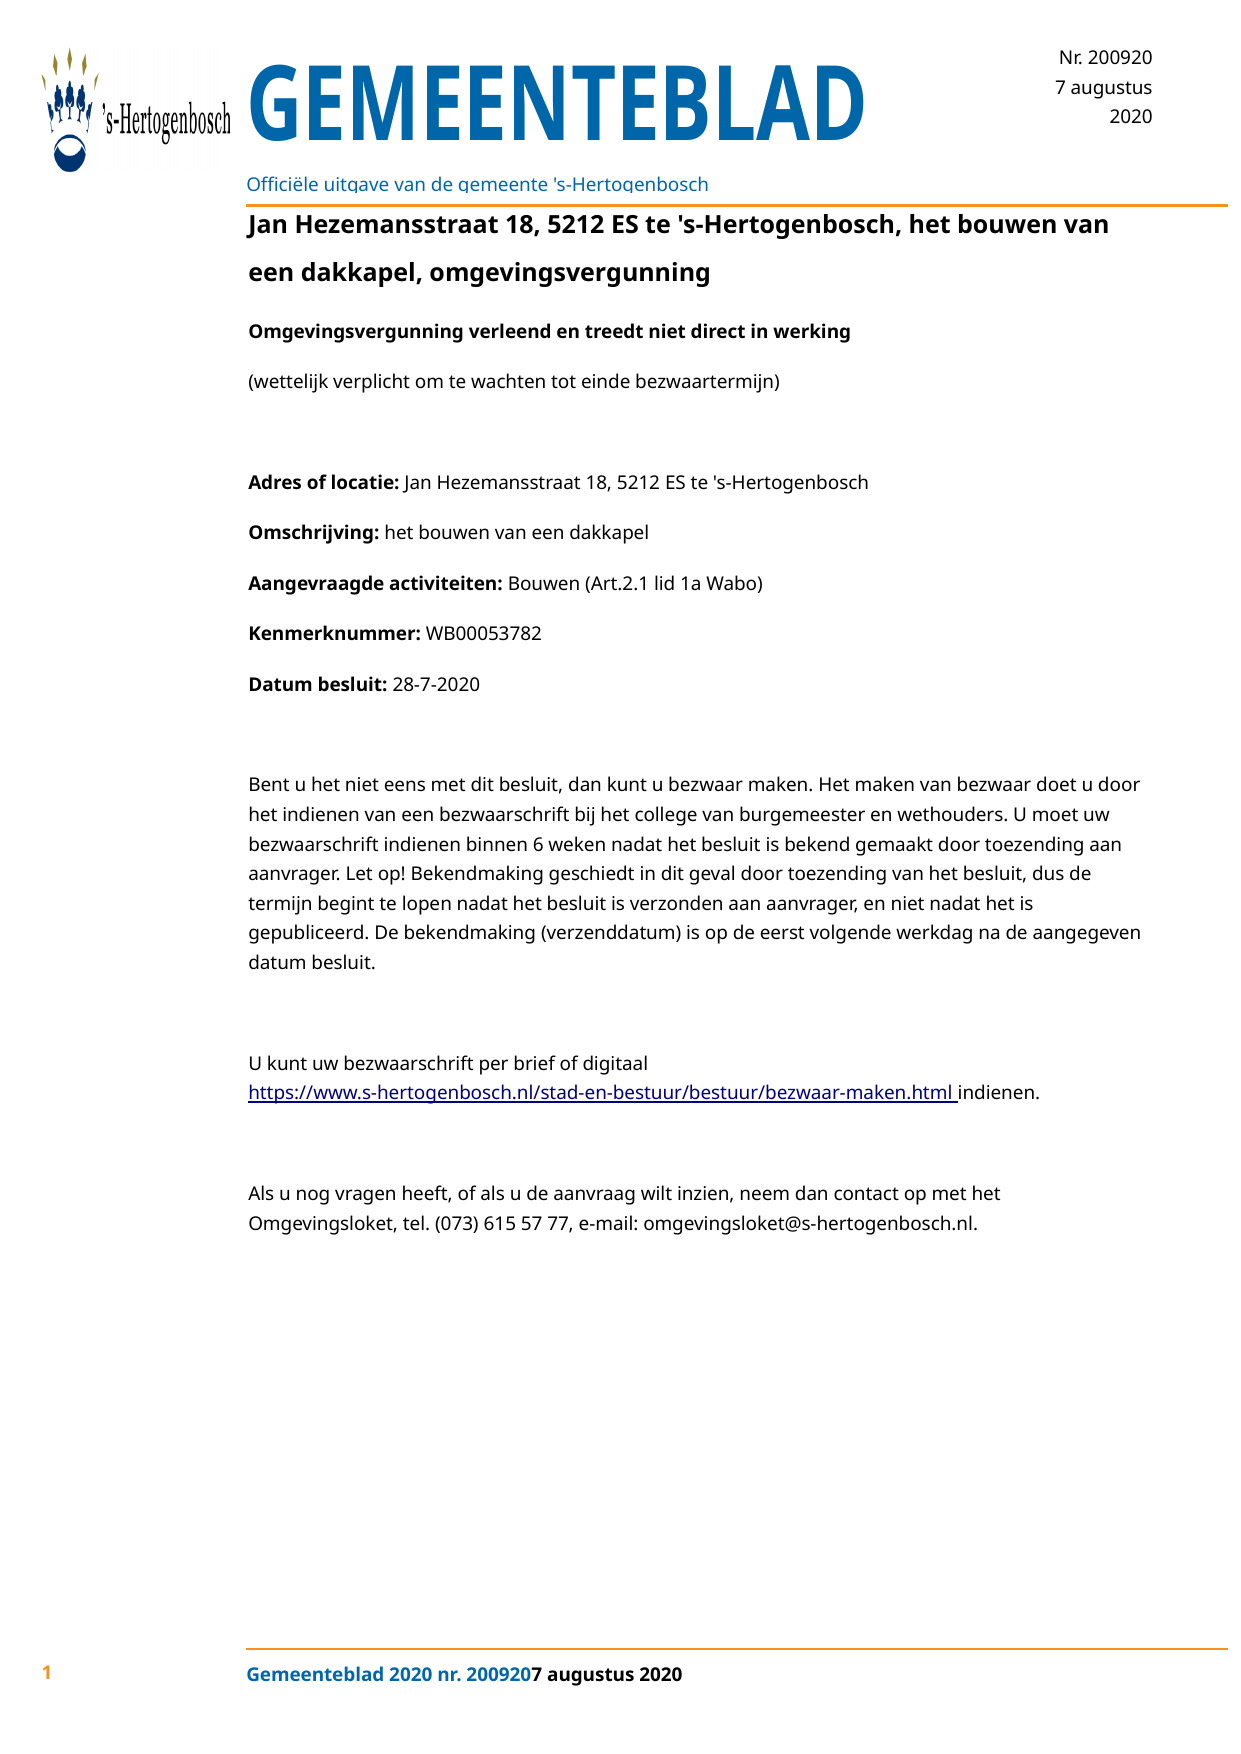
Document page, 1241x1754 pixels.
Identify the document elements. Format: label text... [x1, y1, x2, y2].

text Kenmerknummer: WB00053782 [248, 620, 1152, 646]
text Omschrijving: het bouwen van een dakkapel [248, 519, 1152, 545]
text Als u nog vragen heeft, of als u de aanvraag wilt inzien, neem dan contact op met het Omgevingsloket, tel. (073) 615 57 77, e-mail: omgevingsloket@s-hertogenbosch.nl. [248, 1180, 1152, 1236]
text Aangevraagde activiteiten: Bouwen (Art.2.1 lid 1a Wabo) [248, 570, 1152, 596]
picture [41, 47, 231, 172]
text Jan Hezemansstraat 18, 5212 ES te 's-Hertogenbosch, het bouwen van een dakkapel, omgevingsvergunning [248, 207, 1152, 288]
text (wettelijk verplicht om te wachten tot einde bezwaartermijn) [248, 368, 1152, 394]
text Adres of locatie: Jan Hezemansstraat 18, 5212 ES te 's-Hertogenbosch [248, 469, 1152, 495]
text Datum besluit: 28-7-2020 [248, 671, 1152, 697]
text U kunt uw bezwaarschrift per brief of digitaal https://www.s-hertogenbosch.nl/stad-en-bestuur/bestuur/bezwaar-maken.html indienen. [248, 1050, 1152, 1105]
text Bent u het niet eens met dit besluit, dan kunt u bezwaar maken. Het maken van bezwaar doet u door het indienen van een bezwaarschrift bij het college van burgemeester en wethouders. U moet uw bezwaarschrift indienen binnen 6 weken nadat het besluit is bekend gemaakt door toezending aan aanvrager. Let op! Bekendmaking geschiedt in dit geval door toezending van het besluit, dus de termijn begint te lopen nadat het besluit is verzonden aan aanvrager, en niet nadat het is gepubliceerd. De bekendmaking (verzenddatum) is op de eerst volgende werkdag na de aangegeven datum besluit. [248, 772, 1152, 975]
text Omgevingsvergunning verleend en treedt niet direct in werking [248, 318, 1152, 344]
